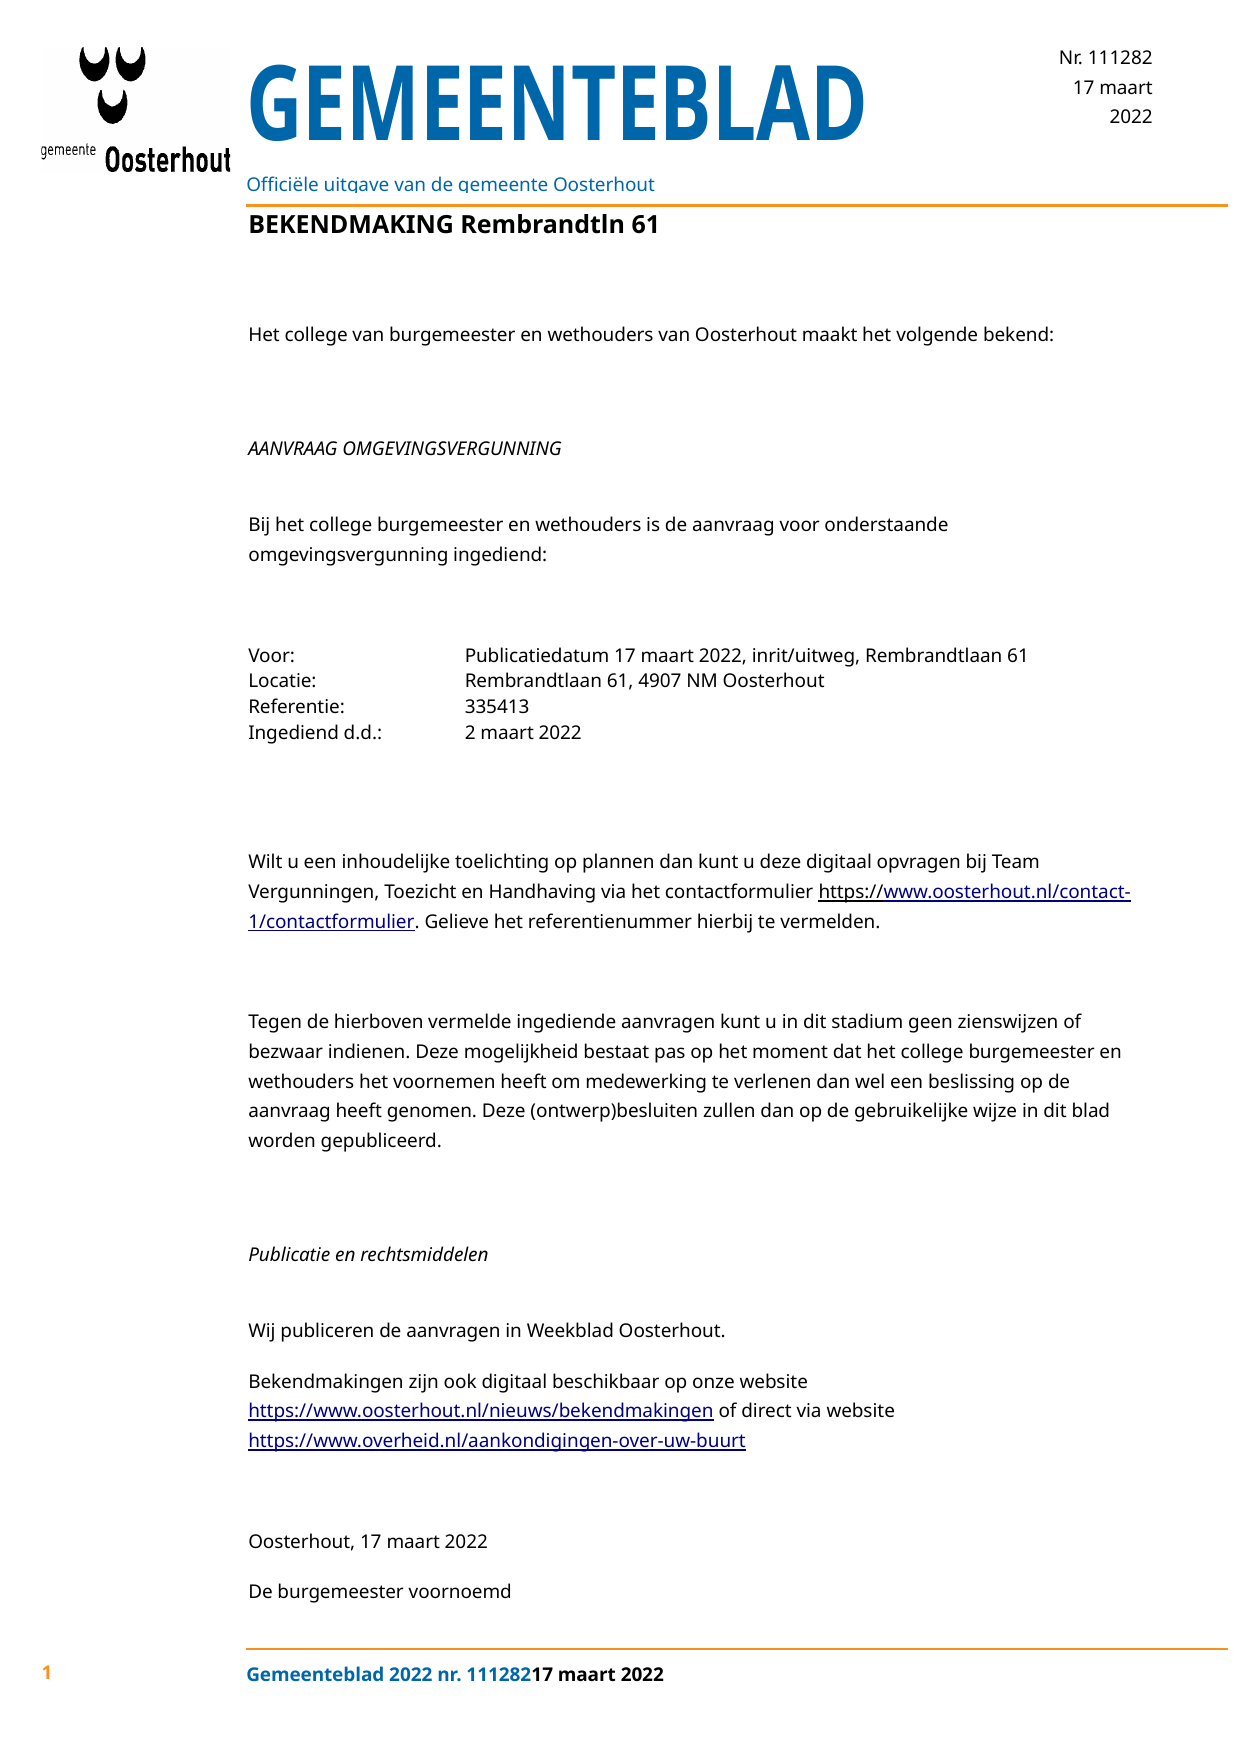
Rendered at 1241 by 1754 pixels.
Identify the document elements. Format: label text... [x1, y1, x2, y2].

table_header Publicatiedatum 17 maart 2022, inrit/uitweg, Rembrandtlaan 61 [465, 642, 1152, 667]
text Bij het college burgemeester en wethouders is de aanvraag voor onderstaande omgevingsvergunning ingediend: [248, 511, 1152, 567]
text Wilt u een inhoudelijke toelichting op plannen dan kunt u deze digitaal opvragen bij Team Vergunningen, Toezicht en Handhaving via het contactformulier https://www.oosterhout.nl/contact-1/contactformulier. Gelieve het referentienummer hierbij te vermelden. [248, 849, 1152, 934]
table_cell Locatie: [248, 668, 464, 693]
text Wij publiceren de aanvragen in Weekblad Oosterhout. [248, 1318, 1152, 1343]
table_header Voor: [248, 642, 464, 667]
text Publicatie en rechtsmiddelen [248, 1241, 1152, 1267]
text Tegen de hierboven vermelde ingediende aanvragen kunt u in dit stadium geen zienswijzen of bezwaar indienen. Deze mogelijkheid bestaat pas op het moment dat het college burgemeester en wethouders het voornemen heeft om medewerking te verlenen dan wel een beslissing op de aanvraag heeft genomen. Deze (ontwerp)besluiten zullen dan op de gebruikelijke wijze in dit blad worden gepubliceerd. [248, 1009, 1152, 1153]
picture [41, 47, 231, 172]
table_cell Ingediend d.d.: [248, 719, 464, 745]
text Oosterhout, 17 maart 2022 [248, 1528, 1152, 1554]
text Bekendmakingen zijn ook digitaal beschikbaar op onze website https://www.oosterhout.nl/nieuws/bekendmakingen of direct via website https://www.overheid.nl/aankondigingen-over-uw-buurt [248, 1368, 1152, 1453]
text Het college van burgemeester en wethouders van Oosterhout maakt het volgende bekend: [248, 321, 1152, 346]
table_cell Referentie: [248, 693, 464, 719]
text BEKENDMAKING Rembrandtln 61 [248, 207, 1152, 241]
table_cell Rembrandtlaan 61, 4907 NM Oosterhout [465, 668, 1152, 693]
text AANVRAAG OMGEVINGSVERGUNNING [248, 435, 1152, 461]
table_cell 335413 [465, 693, 1152, 719]
text De burgemeester voornoemd [248, 1578, 1152, 1604]
table_cell 2 maart 2022 [465, 719, 1152, 745]
